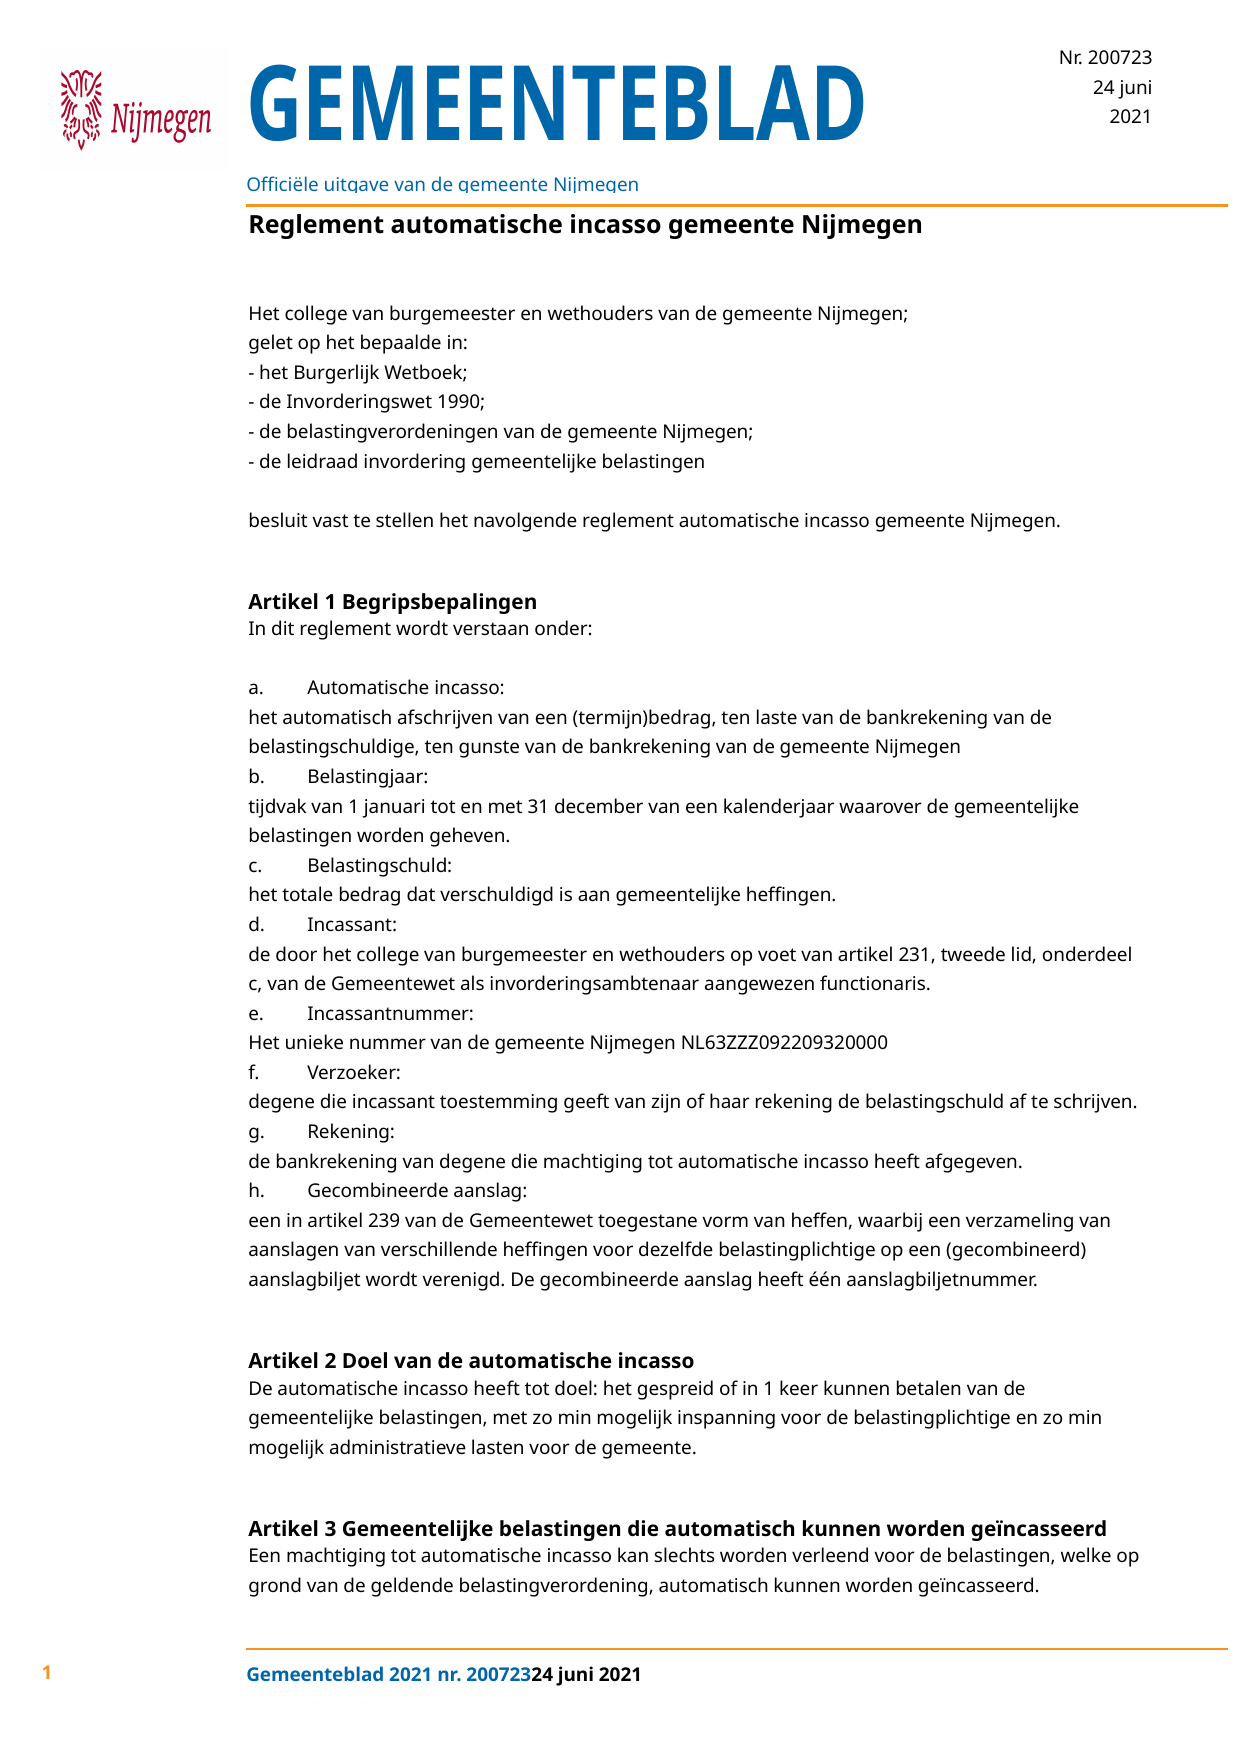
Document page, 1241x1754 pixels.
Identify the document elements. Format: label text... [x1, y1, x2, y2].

text Een machtiging tot automatische incasso kan slechts worden verleend voor de belastingen, welke op grond van de geldende belastingverordening, automatisch kunnen worden geïncasseerd. [248, 1542, 1152, 1598]
text een in artikel 239 van de Gemeentewet toegestane vorm van heffen, waarbij een verzameling van aanslagen van verschillende heffingen voor dezelfde belastingplichtige op een (gecombineerd) aanslagbiljet wordt verenigd. De gecombineerde aanslag heeft één aanslagbiljetnummer. [248, 1207, 1152, 1292]
list Rekening: [248, 1118, 1152, 1144]
text - de leidraad invordering gemeentelijke belastingen [248, 448, 1152, 473]
text Artikel 3 Gemeentelijke belastingen die automatisch kunnen worden geïncasseerd [248, 1514, 1152, 1542]
text - de belastingverordeningen van de gemeente Nijmegen; [248, 418, 1152, 444]
list Automatische incasso: [248, 674, 1152, 700]
picture [41, 47, 231, 172]
text degene die incassant toestemming geeft van zijn of haar rekening de belastingschuld af te schrijven. [248, 1089, 1152, 1114]
text Het unieke nummer van de gemeente Nijmegen NL63ZZZ092209320000 [248, 1029, 1152, 1055]
list Verzoeker: [248, 1059, 1152, 1085]
text Artikel 2 Doel van de automatische incasso [248, 1346, 1152, 1375]
text het totale bedrag dat verschuldigd is aan gemeentelijke heffingen. [248, 882, 1152, 907]
text In dit reglement wordt verstaan onder: [248, 615, 1152, 641]
list Belastingjaar: [248, 763, 1152, 789]
text Reglement automatische incasso gemeente Nijmegen [248, 207, 1152, 241]
list Incassant: [248, 911, 1152, 937]
text Artikel 1 Begripsbepalingen [248, 587, 1152, 615]
text - de Invorderingswet 1990; [248, 389, 1152, 414]
text besluit vast te stellen het navolgende reglement automatische incasso gemeente Nijmegen. [248, 507, 1152, 533]
text Het college van burgemeester en wethouders van de gemeente Nijmegen; [248, 300, 1152, 326]
list Belastingschuld: [248, 852, 1152, 878]
text het automatisch afschrijven van een (termijn)bedrag, ten laste van de bankrekening van de belastingschuldige, ten gunste van de bankrekening van de gemeente Nijmegen [248, 704, 1152, 759]
text gelet op het bepaalde in: [248, 329, 1152, 355]
text de bankrekening van degene die machtiging tot automatische incasso heeft afgegeven. [248, 1148, 1152, 1174]
text - het Burgerlijk Wetboek; [248, 359, 1152, 385]
text tijdvak van 1 januari tot en met 31 december van een kalenderjaar waarover de gemeentelijke belastingen worden geheven. [248, 793, 1152, 848]
text De automatische incasso heeft tot doel: het gespreid of in 1 keer kunnen betalen van de gemeentelijke belastingen, met zo min mogelijk inspanning voor de belastingplichtige en zo min mogelijk administratieve lasten voor de gemeente. [248, 1375, 1152, 1459]
list Incassantnummer: [248, 1000, 1152, 1026]
list Gecombineerde aanslag: [248, 1177, 1152, 1203]
text de door het college van burgemeester en wethouders op voet van artikel 231, tweede lid, onderdeel c, van de Gemeentewet als invorderingsambtenaar aangewezen functionaris. [248, 941, 1152, 996]
